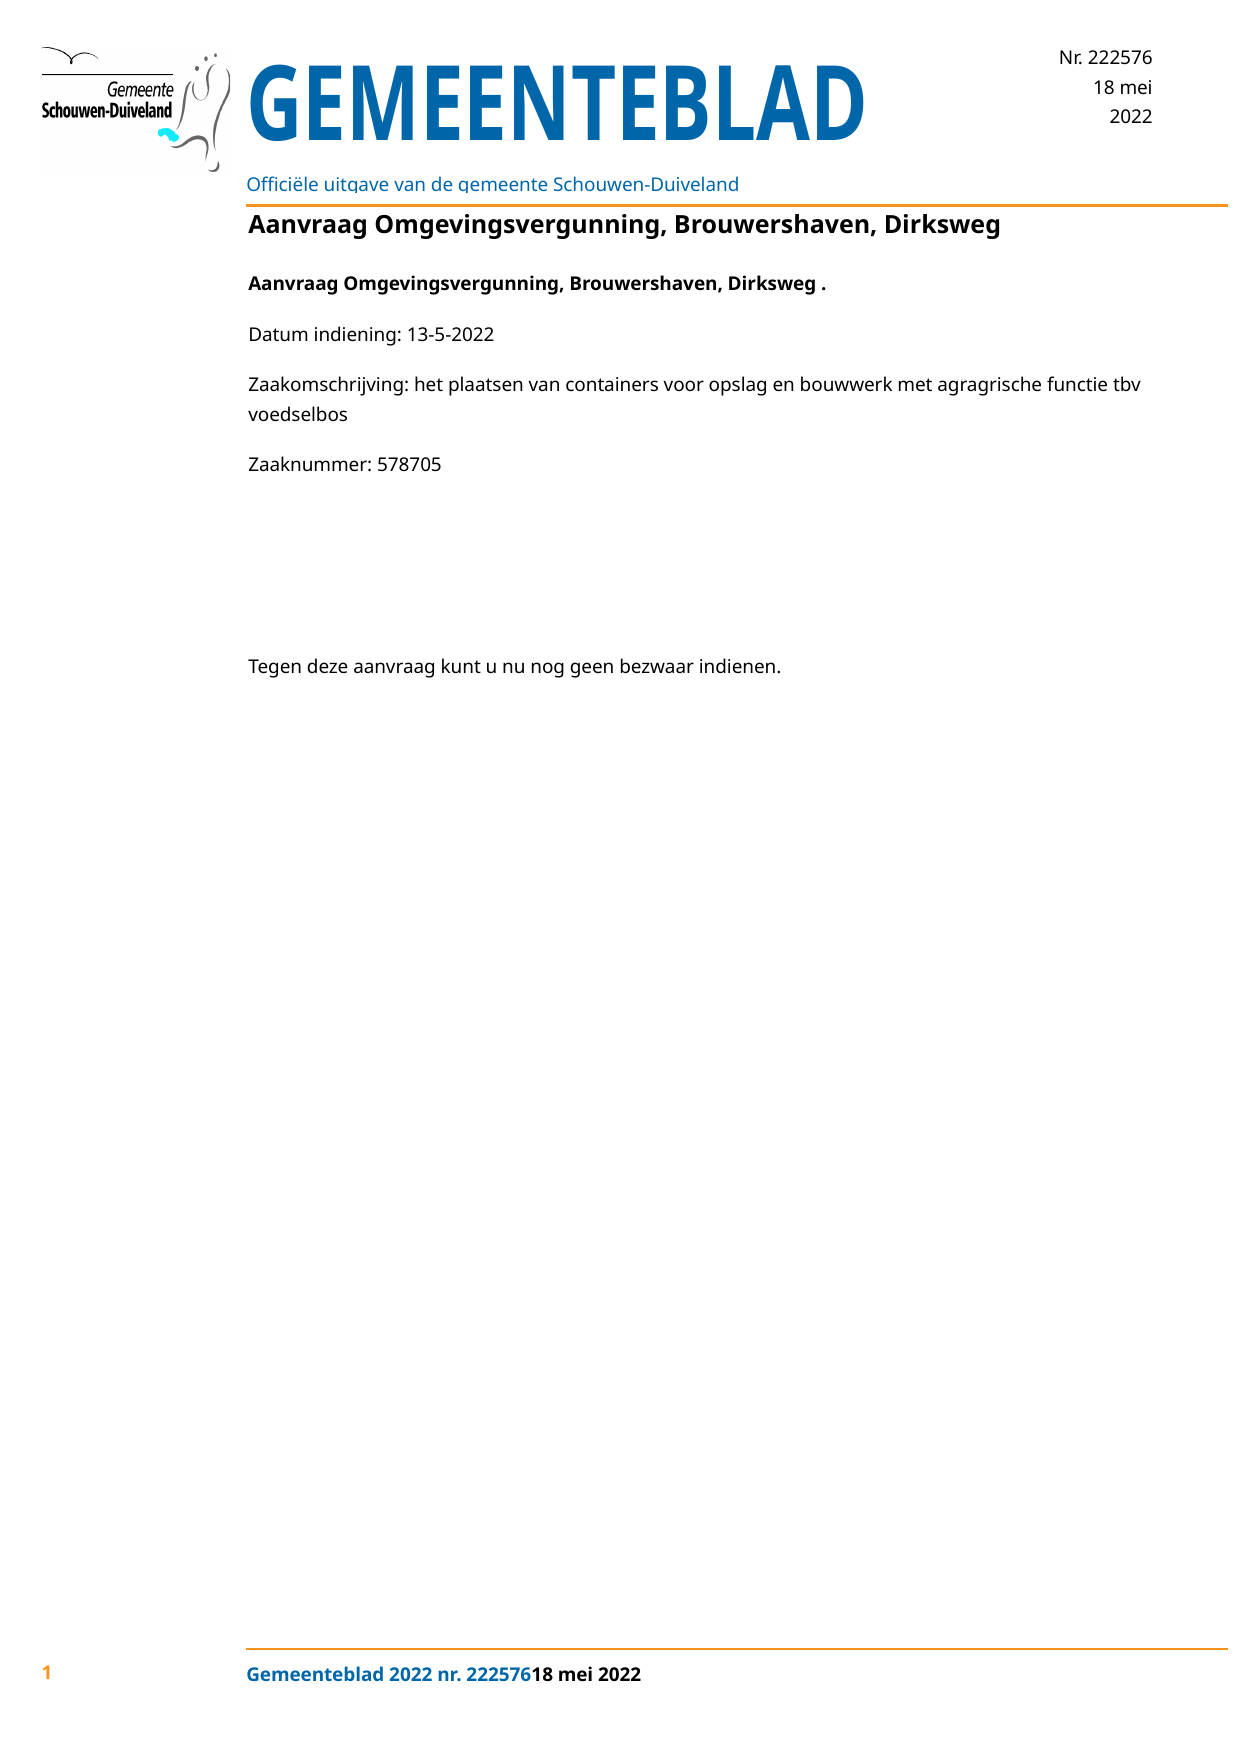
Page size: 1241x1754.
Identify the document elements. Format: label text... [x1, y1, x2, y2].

text Zaakomschrijving: het plaatsen van containers voor opslag en bouwwerk met agragrische functie tbv voedselbos [248, 371, 1152, 426]
text Datum indiening: 13-5-2022 [248, 321, 1152, 346]
text Zaaknummer: 578705 [248, 451, 1152, 477]
picture [41, 47, 231, 172]
text Aanvraag Omgevingsvergunning, Brouwershaven, Dirksweg [248, 207, 1152, 241]
text Tegen deze aanvraag kunt u nu nog geen bezwaar indienen. [248, 653, 1152, 678]
text Aanvraag Omgevingsvergunning, Brouwershaven, Dirksweg . [248, 270, 1152, 296]
